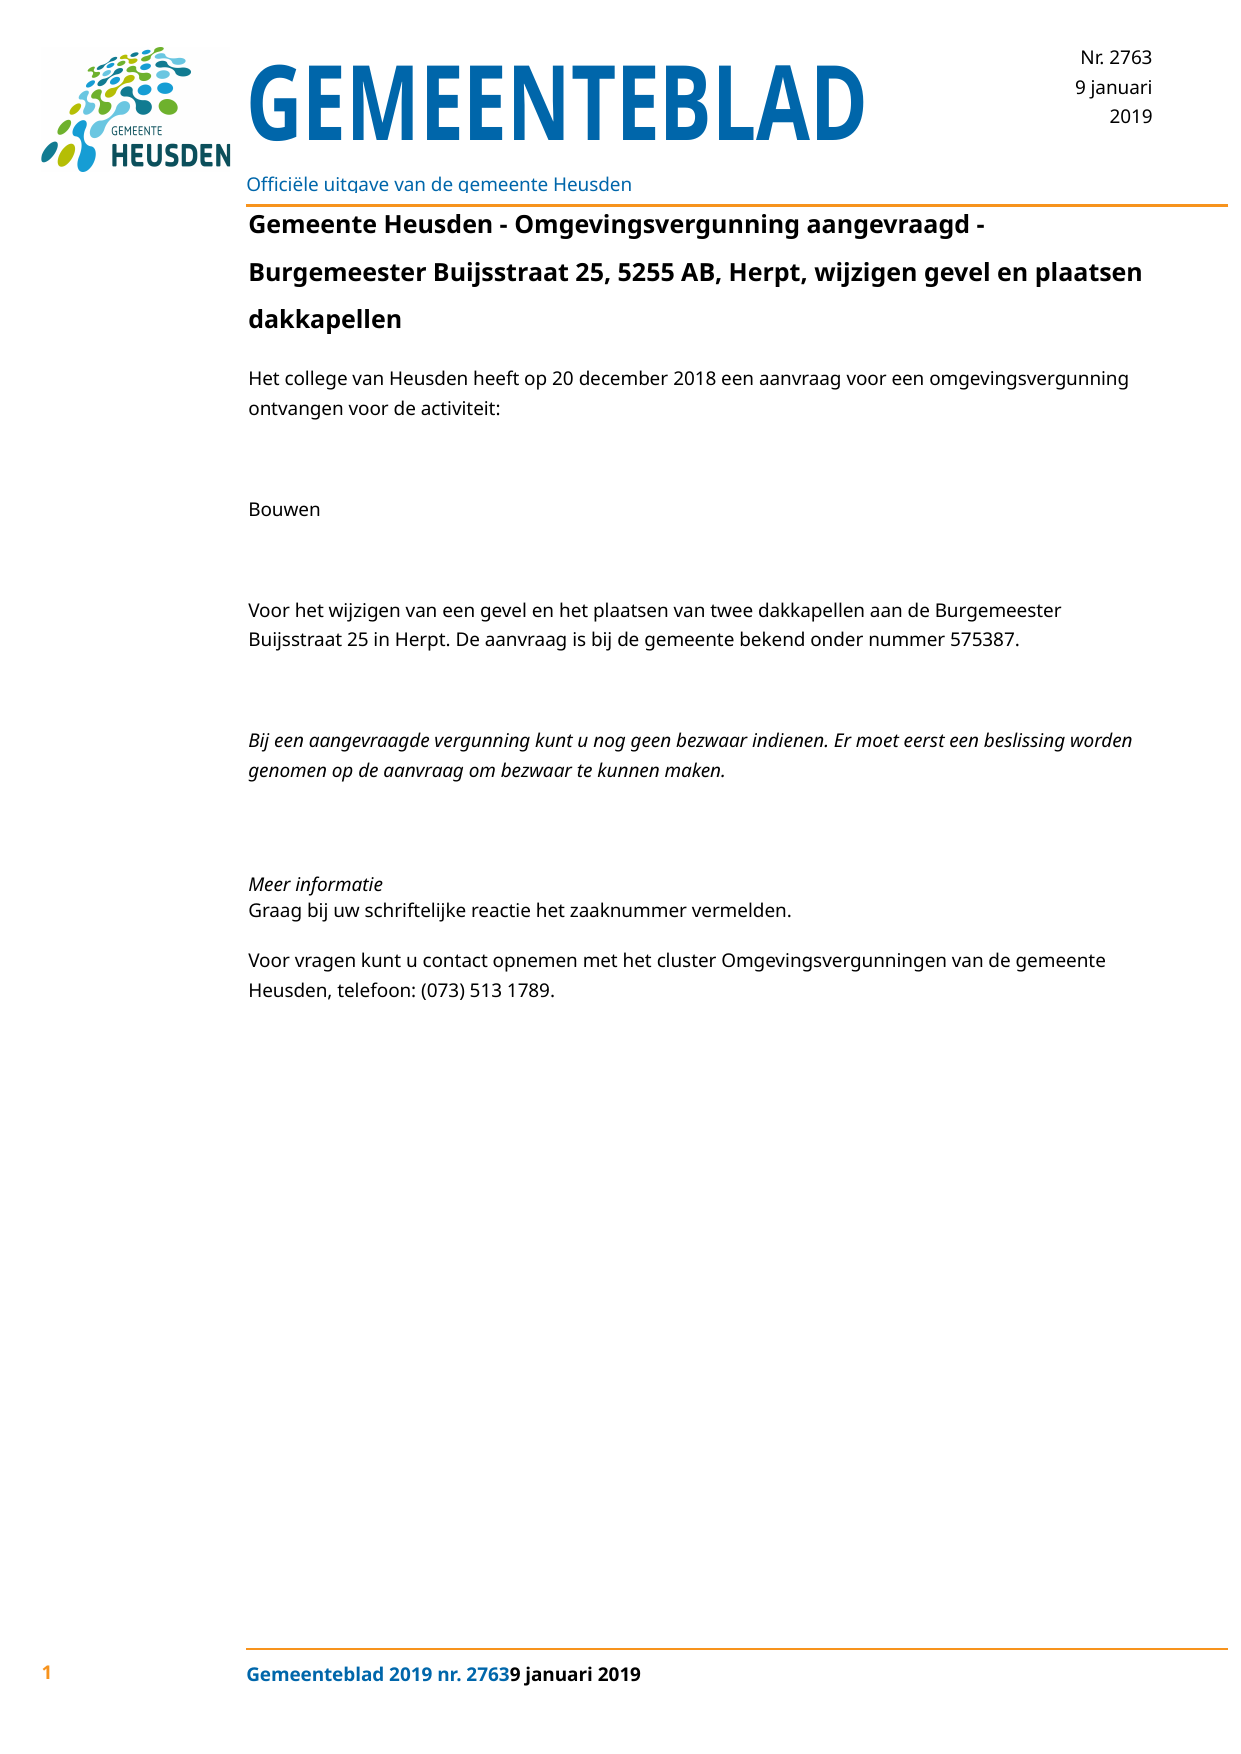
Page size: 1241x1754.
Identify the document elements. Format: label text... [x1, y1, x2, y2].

text Meer informatie [248, 871, 1152, 897]
text Voor het wijzigen van een gevel en het plaatsen van twee dakkapellen aan de Burgemeester Buijsstraat 25 in Herpt. De aanvraag is bij de gemeente bekend onder nummer 575387. [248, 597, 1152, 652]
picture [41, 47, 231, 172]
text Bij een aangevraagde vergunning kunt u nog geen bezwaar indienen. Er moet eerst een beslissing worden genomen op de aanvraag om bezwaar te kunnen maken. [248, 727, 1152, 782]
text Voor vragen kunt u contact opnemen met het cluster Omgevingsvergunningen van de gemeente Heusden, telefoon: (073) 513 1789. [248, 947, 1152, 1003]
text Graag bij uw schriftelijke reactie het zaaknummer vermelden. [248, 897, 1152, 923]
text Bouwen [248, 496, 1152, 522]
text Gemeente Heusden - Omgevingsvergunning aangevraagd - Burgemeester Buijsstraat 25, 5255 AB, Herpt, wijzigen gevel en plaatsen dakkapellen [248, 207, 1152, 336]
text Het college van Heusden heeft op 20 december 2018 een aanvraag voor een omgevingsvergunning ontvangen voor de activiteit: [248, 366, 1152, 421]
